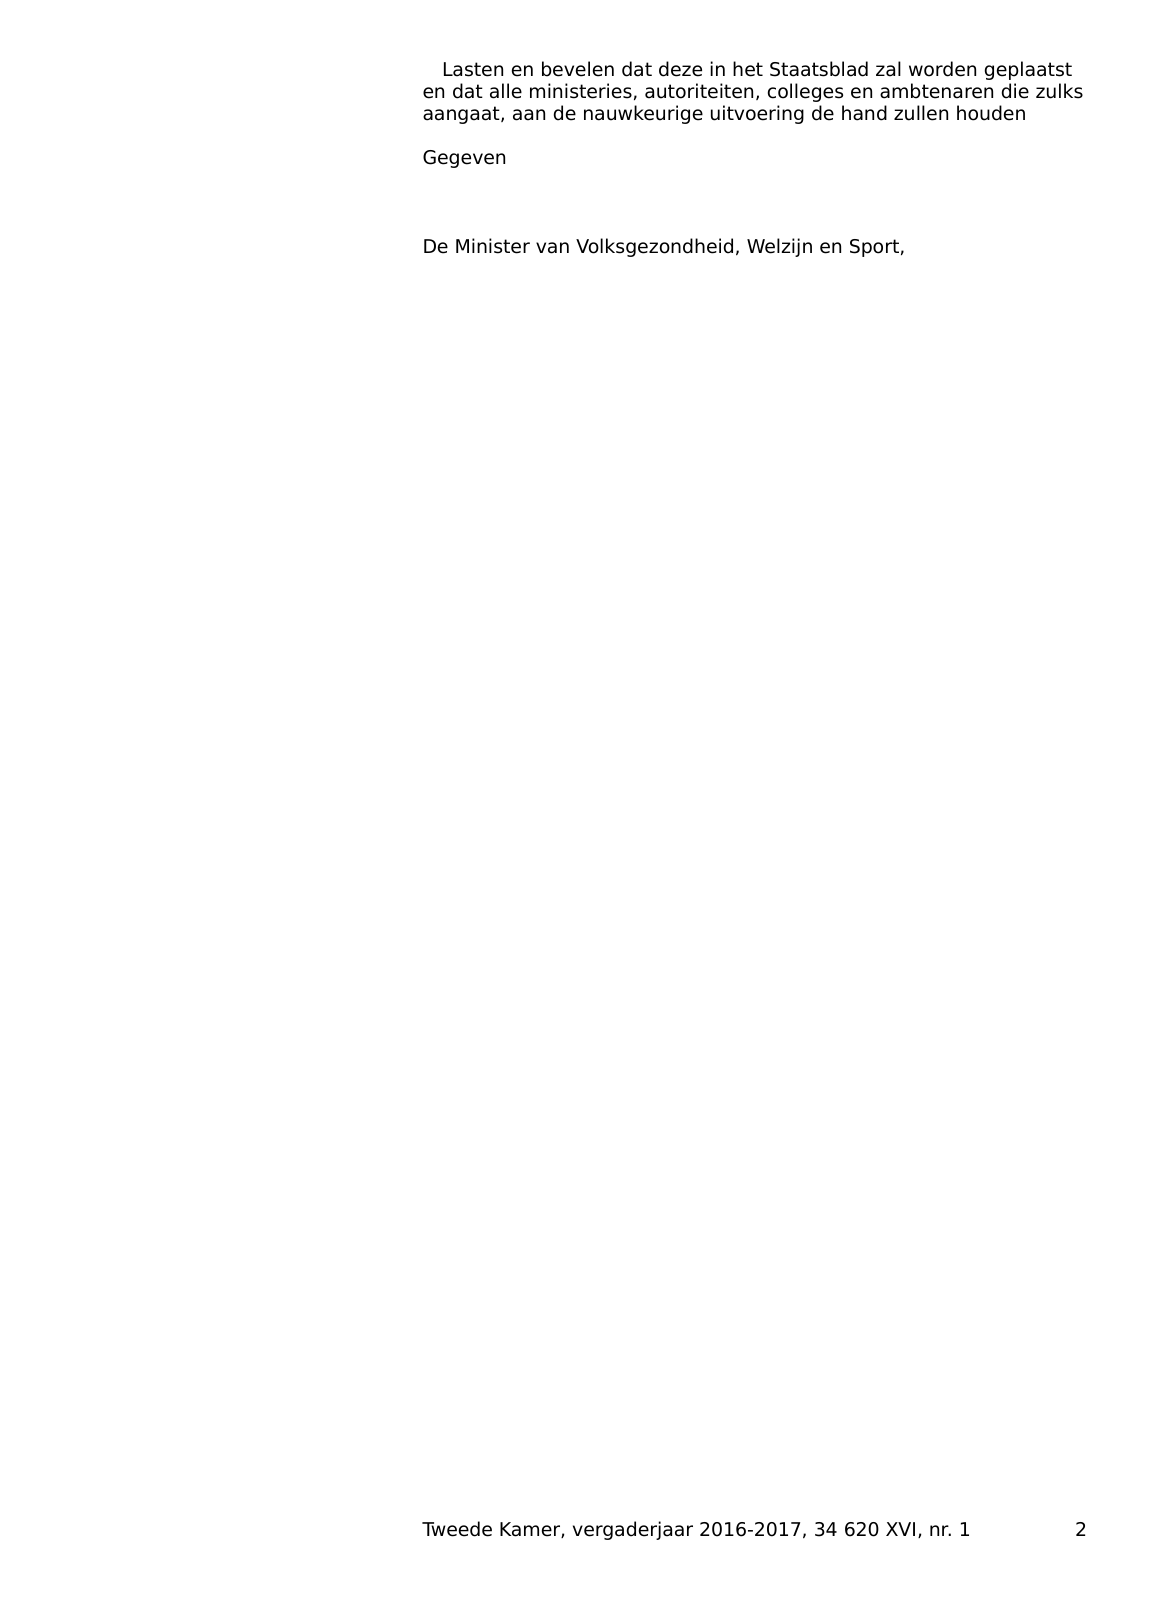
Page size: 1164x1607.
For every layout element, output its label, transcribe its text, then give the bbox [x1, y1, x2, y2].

text De Minister van Volksgezondheid, Welzijn en Sport, [422, 236, 1087, 258]
text Gegeven [422, 147, 1087, 169]
text Lasten en bevelen dat deze in het Staatsblad zal worden geplaatst en dat alle ministeries, autoriteiten, colleges en ambtenaren die zulks aangaat, aan de nauwkeurige uitvoering de hand zullen houden [422, 59, 1087, 125]
